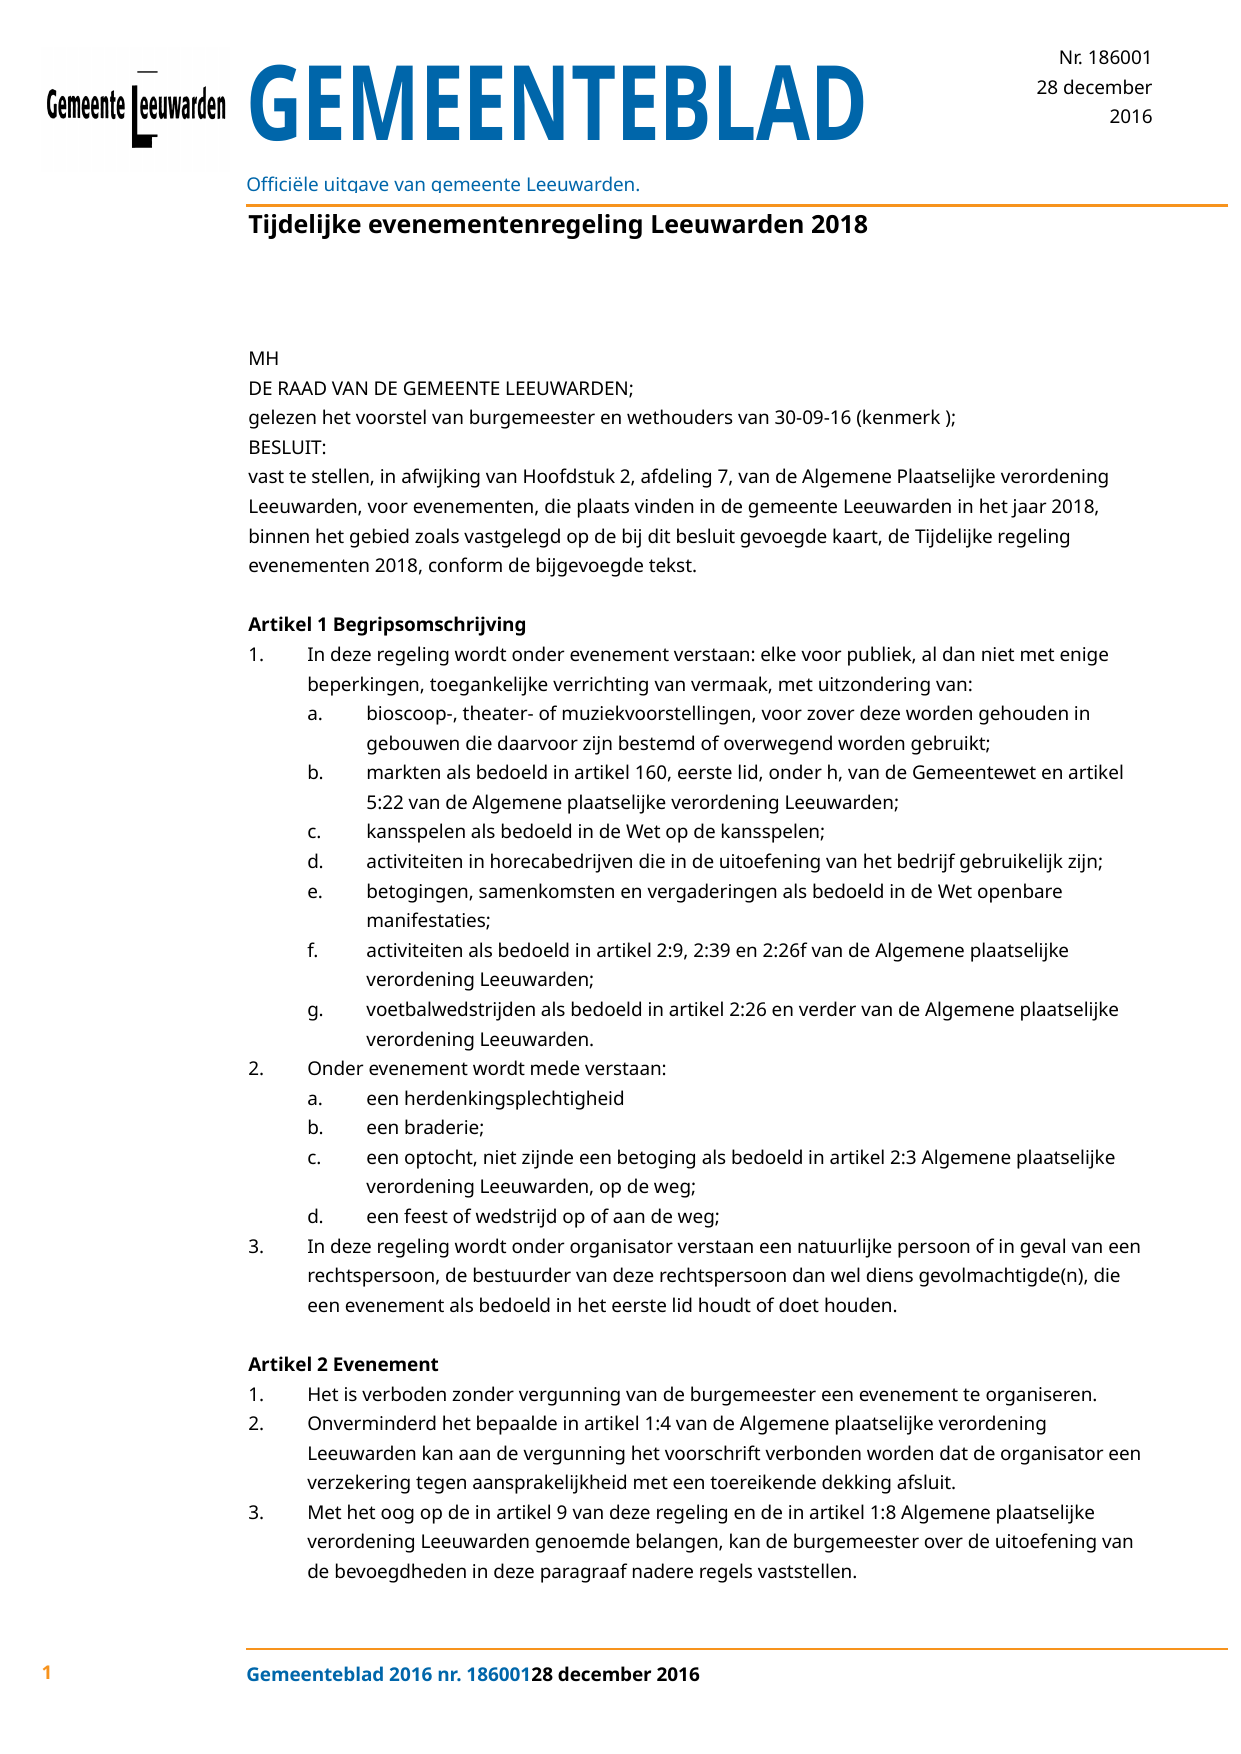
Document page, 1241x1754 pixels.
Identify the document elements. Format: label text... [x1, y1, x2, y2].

list een feest of wedstrijd op of aan de weg; [307, 1203, 1152, 1229]
text DE RAAD VAN DE GEMEENTE LEEUWARDEN; [248, 375, 1152, 401]
list Onverminderd het bepaalde in artikel 1:4 van de Algemene plaatselijke verordening Leeuwarden kan aan de vergunning het voorschrift verbonden worden dat de organisator een verzekering tegen aansprakelijkheid met een toereikende dekking afsluit. [248, 1410, 1152, 1495]
text Artikel 1 Begripsomschrijving [248, 612, 1152, 637]
list In deze regeling wordt onder evenement verstaan: elke voor publiek, al dan niet met enige beperkingen, toegankelijke verrichting van vermaak, met uitzondering van: [248, 641, 1152, 696]
list een herdenkingsplechtigheid [307, 1085, 1152, 1111]
list Onder evenement wordt mede verstaan: [248, 1055, 1152, 1081]
text Artikel 2 Evenement [248, 1351, 1152, 1377]
list activiteiten in horecabedrijven die in de uitoefening van het bedrijf gebruikelijk zijn; [307, 848, 1152, 874]
list een braderie; [307, 1114, 1152, 1140]
list een optocht, niet zijnde een betoging als bedoeld in artikel 2:3 Algemene plaatselijke verordening Leeuwarden, op de weg; [307, 1144, 1152, 1199]
list betogingen, samenkomsten en vergaderingen als bedoeld in de Wet openbare manifestaties; [307, 878, 1152, 933]
list activiteiten als bedoeld in artikel 2:9, 2:39 en 2:26f van de Algemene plaatselijke verordening Leeuwarden; [307, 937, 1152, 992]
list markten als bedoeld in artikel 160, eerste lid, onder h, van de Gemeentewet en artikel 5:22 van de Algemene plaatselijke verordening Leeuwarden; [307, 759, 1152, 815]
list kansspelen als bedoeld in de Wet op de kansspelen; [307, 819, 1152, 844]
list Met het oog op de in artikel 9 van deze regeling en de in artikel 1:8 Algemene plaatselijke verordening Leeuwarden genoemde belangen, kan de burgemeester over de uitoefening van de bevoegdheden in deze paragraaf nadere regels vaststellen. [248, 1499, 1152, 1584]
list In deze regeling wordt onder organisator verstaan een natuurlijke persoon of in geval van een rechtspersoon, de bestuurder van deze rechtspersoon dan wel diens gevolmachtigde(n), die een evenement als bedoeld in het eerste lid houdt of doet houden. [248, 1233, 1152, 1318]
list bioscoop-, theater- of muziekvoorstellingen, voor zover deze worden gehouden in gebouwen die daarvoor zijn bestemd of overwegend worden gebruikt; [307, 700, 1152, 756]
picture [41, 47, 231, 172]
list voetbalwedstrijden als bedoeld in artikel 2:26 en verder van de Algemene plaatselijke verordening Leeuwarden. [307, 996, 1152, 1051]
text Tijdelijke evenementenregeling Leeuwarden 2018 [248, 207, 1152, 241]
text MH [248, 345, 1152, 371]
text vast te stellen, in afwijking van Hoofdstuk 2, afdeling 7, van de Algemene Plaatselijke verordening Leeuwarden, voor evenementen, die plaats vinden in de gemeente Leeuwarden in het jaar 2018, binnen het gebied zoals vastgelegd op de bij dit besluit gevoegde kaart, de Tijdelijke regeling evenementen 2018, conform de bijgevoegde tekst. [248, 464, 1152, 578]
text BESLUIT: [248, 434, 1152, 460]
text gelezen het voorstel van burgemeester en wethouders van 30-09-16 (kenmerk ); [248, 404, 1152, 430]
list Het is verboden zonder vergunning van de burgemeester een evenement te organiseren. [248, 1381, 1152, 1406]
